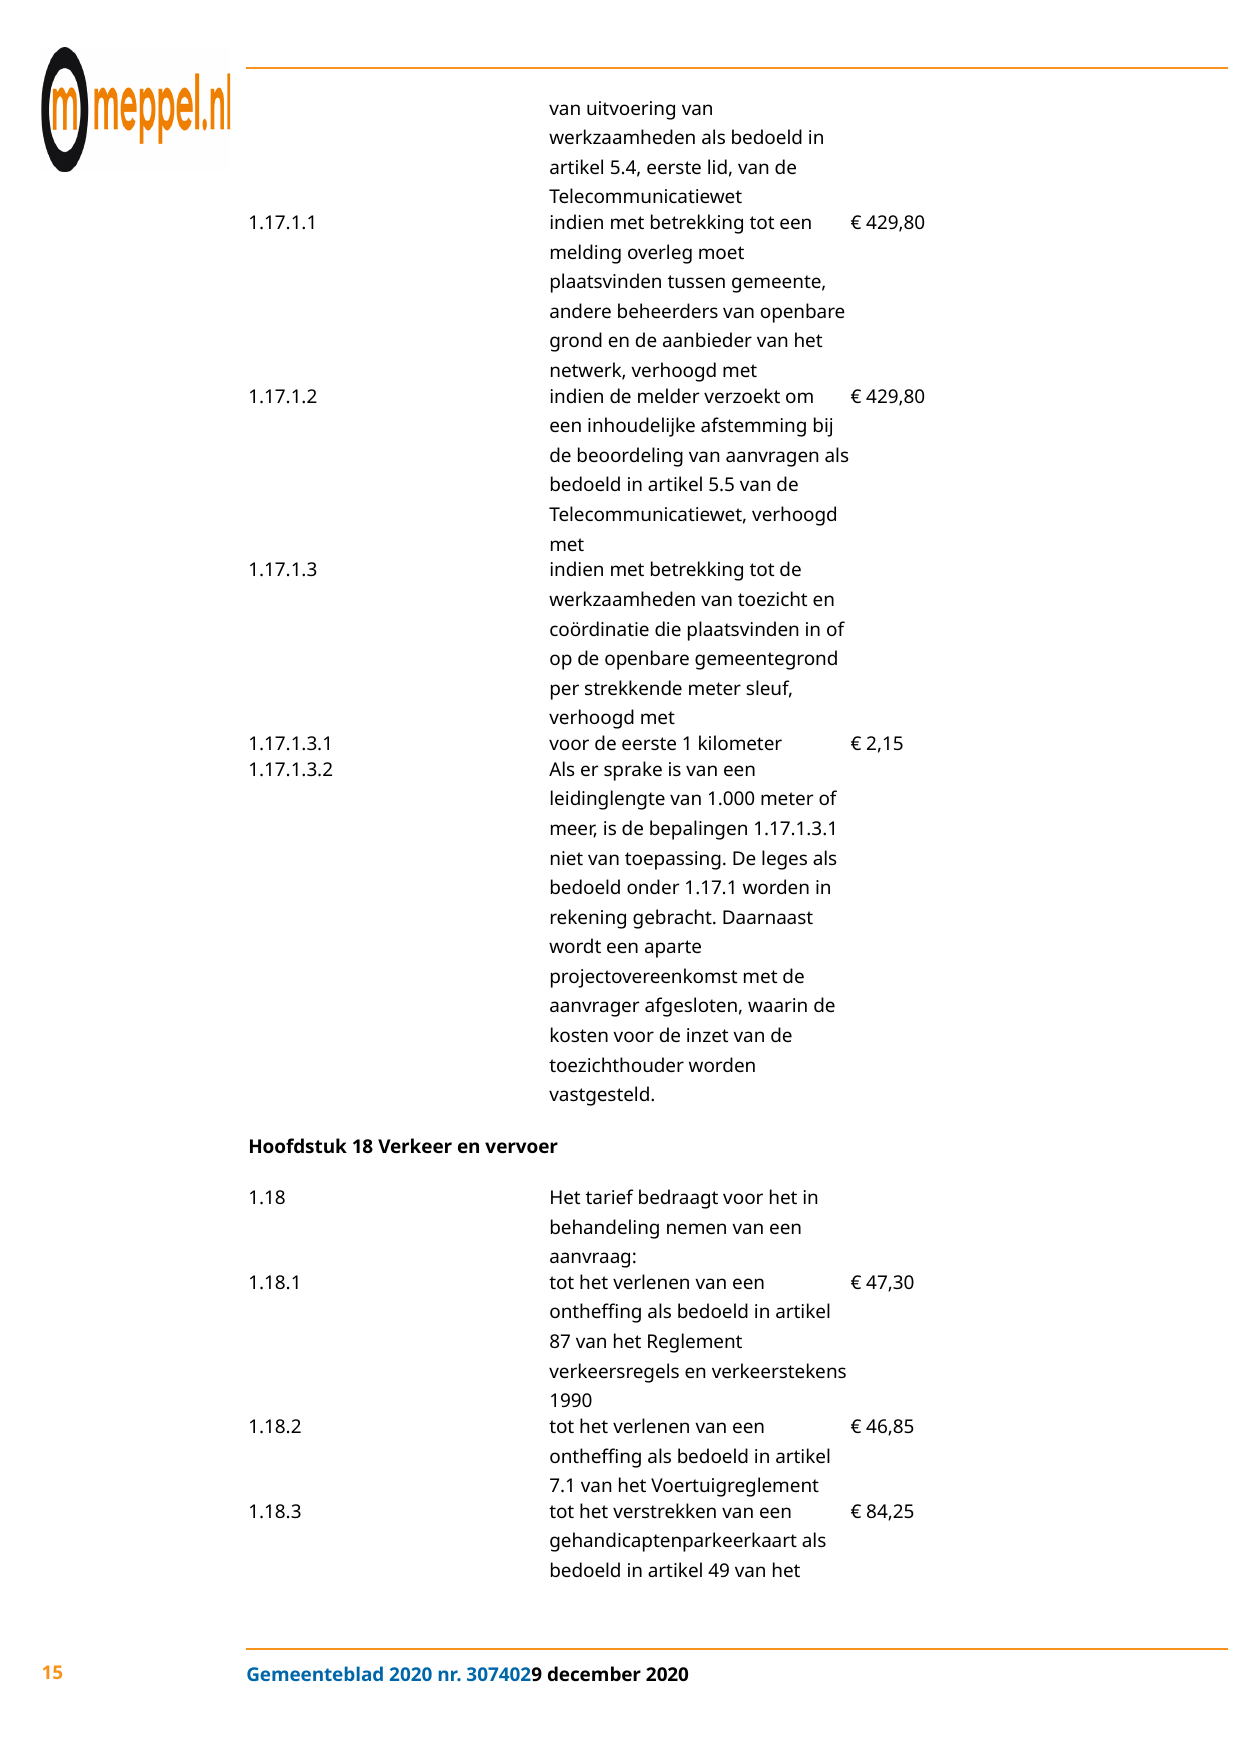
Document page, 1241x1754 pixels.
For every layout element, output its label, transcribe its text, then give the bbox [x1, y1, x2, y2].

table_cell [248, 1159, 549, 1184]
table_cell indien met betrekking tot de werkzaamheden van toezicht en coördinatie die plaatsvinden in of op de openbare gemeentegrond per strekkende meter sleuf, verhoogd met [549, 557, 850, 730]
table_cell € 429,80 [850, 209, 1152, 383]
table_cell € 47,30 [850, 1269, 1152, 1413]
table_cell [850, 1184, 1152, 1269]
table_cell [850, 756, 1152, 1107]
table_cell [248, 95, 549, 209]
table_cell 1.18.1 [248, 1269, 549, 1413]
table_cell Hoofdstuk 18 Verkeer en vervoer [248, 1133, 850, 1158]
table_cell [549, 1107, 850, 1133]
table_cell € 84,25 [850, 1498, 1152, 1583]
table_cell € 429,80 [850, 383, 1152, 557]
table_cell [850, 1107, 1152, 1133]
table_cell 1.17.1.3.1 [248, 730, 549, 756]
table_cell tot het verlenen van een ontheffing als bedoeld in artikel 87 van het Reglement verkeersregels en verkeerstekens 1990 [549, 1269, 850, 1413]
table_cell indien met betrekking tot een melding overleg moet plaatsvinden tussen gemeente, andere beheerders van openbare grond en de aanbieder van het netwerk, verhoogd met [549, 209, 850, 383]
table_cell € 46,85 [850, 1413, 1152, 1498]
table_cell tot het verstrekken van een gehandicaptenparkeerkaart als bedoeld in artikel 49 van het [549, 1498, 850, 1583]
table_cell [850, 1159, 1152, 1184]
table_cell [549, 1159, 850, 1184]
table_cell 1.17.1.2 [248, 383, 549, 557]
table_cell [850, 95, 1152, 209]
table_cell Het tarief bedraagt voor het in behandeling nemen van een aanvraag: [549, 1184, 850, 1269]
table_cell 1.17.1.3.2 [248, 756, 549, 1107]
table_cell Als er sprake is van een leidinglengte van 1.000 meter of meer, is de bepalingen 1.17.1.3.1 niet van toepassing. De leges als bedoeld onder 1.17.1 worden in rekening gebracht. Daarnaast wordt een aparte projectovereenkomst met de aanvrager afgesloten, waarin de kosten voor de inzet van de toezichthouder worden vastgesteld. [549, 756, 850, 1107]
table_cell van uitvoering van werkzaamheden als bedoeld in artikel 5.4, eerste lid, van de Telecommunicatiewet [549, 95, 850, 209]
table_cell 1.18 [248, 1184, 549, 1269]
table_cell 1.17.1.1 [248, 209, 549, 383]
table_cell 1.18.2 [248, 1413, 549, 1498]
table_cell € 2,15 [850, 730, 1152, 756]
table_cell 1.17.1.3 [248, 557, 549, 730]
table_cell indien de melder verzoekt om een inhoudelijke afstemming bij de beoordeling van aanvragen als bedoeld in artikel 5.5 van de Telecommunicatiewet, verhoogd met [549, 383, 850, 557]
table_cell tot het verlenen van een ontheffing als bedoeld in artikel 7.1 van het Voertuigreglement [549, 1413, 850, 1498]
table_cell [248, 1107, 549, 1133]
table_cell [850, 1133, 1152, 1158]
table_cell [850, 557, 1152, 730]
table_cell voor de eerste 1 kilometer [549, 730, 850, 756]
picture [41, 47, 231, 172]
table_cell 1.18.3 [248, 1498, 549, 1583]
